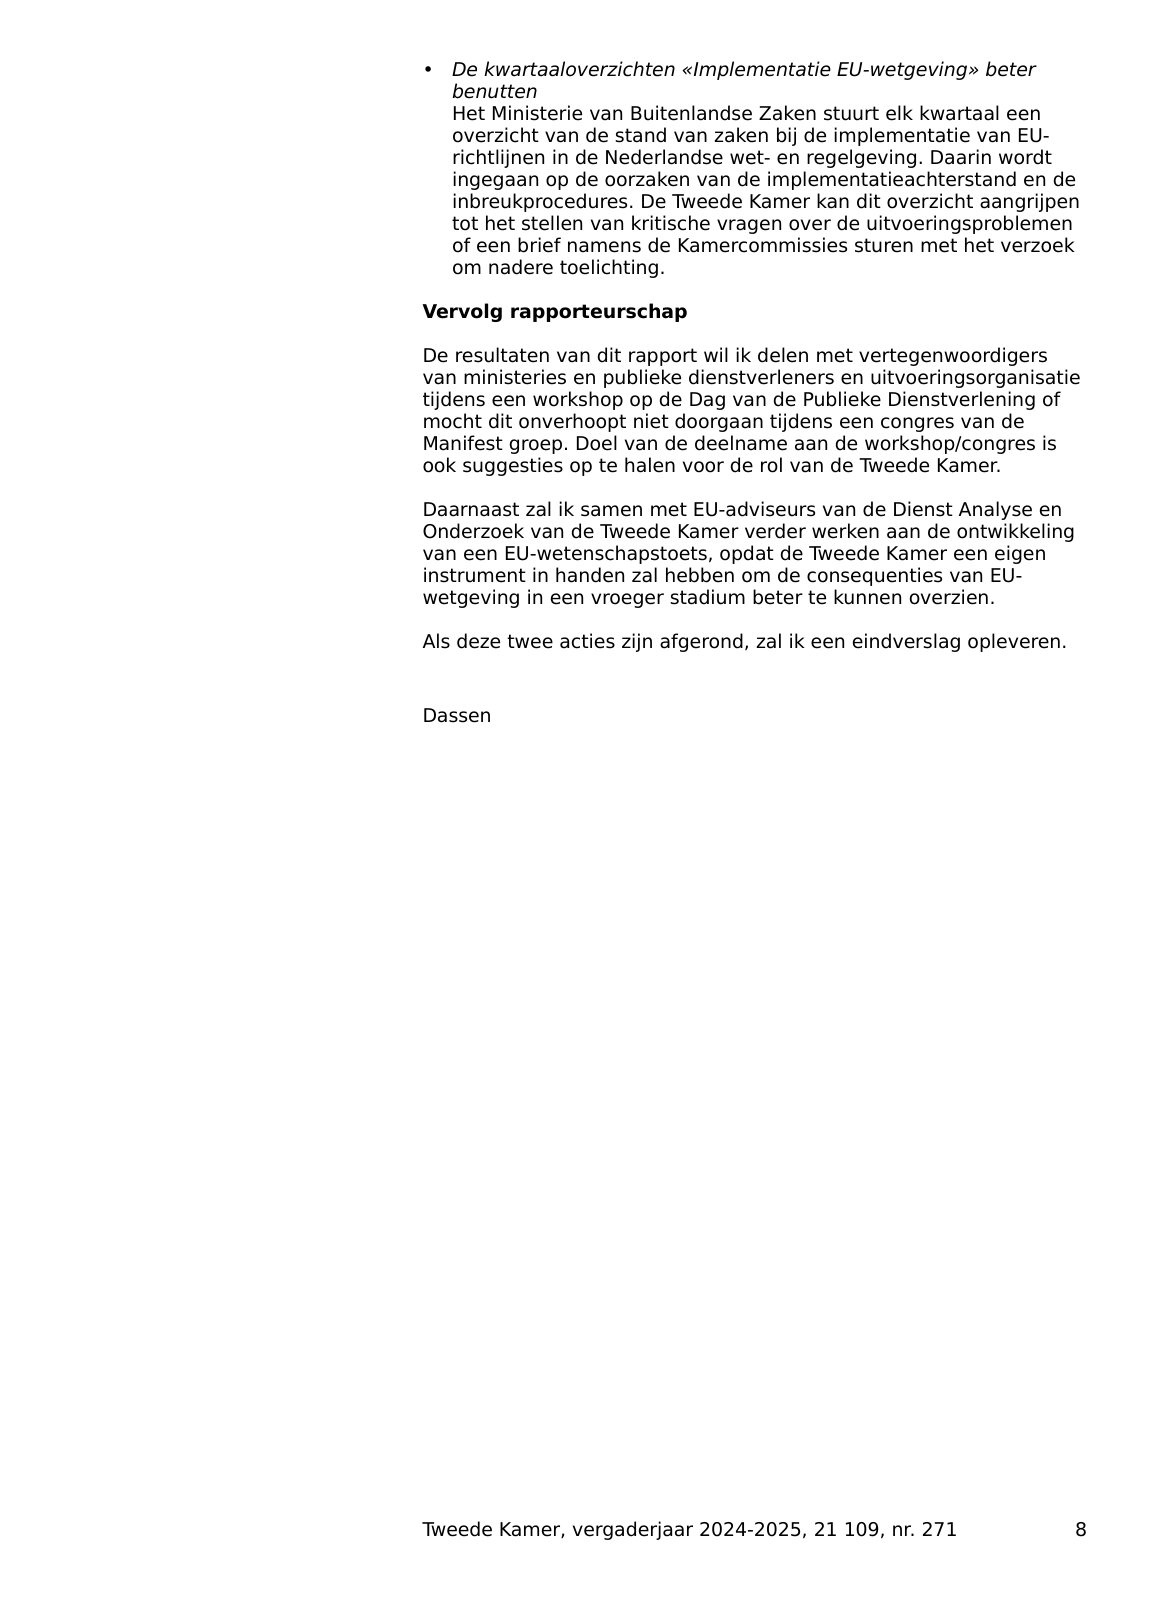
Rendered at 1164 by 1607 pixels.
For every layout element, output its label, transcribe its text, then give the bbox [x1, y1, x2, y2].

subtitle Vervolg rapporteurschap [422, 301, 1087, 323]
text Als deze twee acties zijn afgerond, zal ik een eindverslag opleveren. [422, 631, 1087, 653]
text Het Ministerie van Buitenlandse Zaken stuurt elk kwartaal een overzicht van de stand van zaken bij de implementatie van EU-richtlijnen in de Nederlandse wet- en regelgeving. Daarin wordt ingegaan op de oorzaken van de implementatieachterstand en de inbreukprocedures. De Tweede Kamer kan dit overzicht aangrijpen tot het stellen van kritische vragen over de uitvoeringsproblemen of een brief namens de Kamercommissies sturen met het verzoek om nadere toelichting. [452, 103, 1087, 279]
text De resultaten van dit rapport wil ik delen met vertegenwoordigers van ministeries en publieke dienstverleners en uitvoeringsorganisatie tijdens een workshop op de Dag van de Publieke Dienstverlening of mocht dit onverhoopt niet doorgaan tijdens een congres van de Manifest groep. Doel van de deelname aan de workshop/congres is ook suggesties op te halen voor de rol van de Tweede Kamer. [422, 345, 1087, 477]
text • De kwartaaloverzichten «Implementatie EU-wetgeving» beter benutten [422, 59, 1087, 103]
text Dassen [422, 683, 1087, 727]
text Daarnaast zal ik samen met EU-adviseurs van de Dienst Analyse en Onderzoek van de Tweede Kamer verder werken aan de ontwikkeling van een EU-wetenschapstoets, opdat de Tweede Kamer een eigen instrument in handen zal hebben om de consequenties van EU-wetgeving in een vroeger stadium beter te kunnen overzien. [422, 499, 1087, 609]
